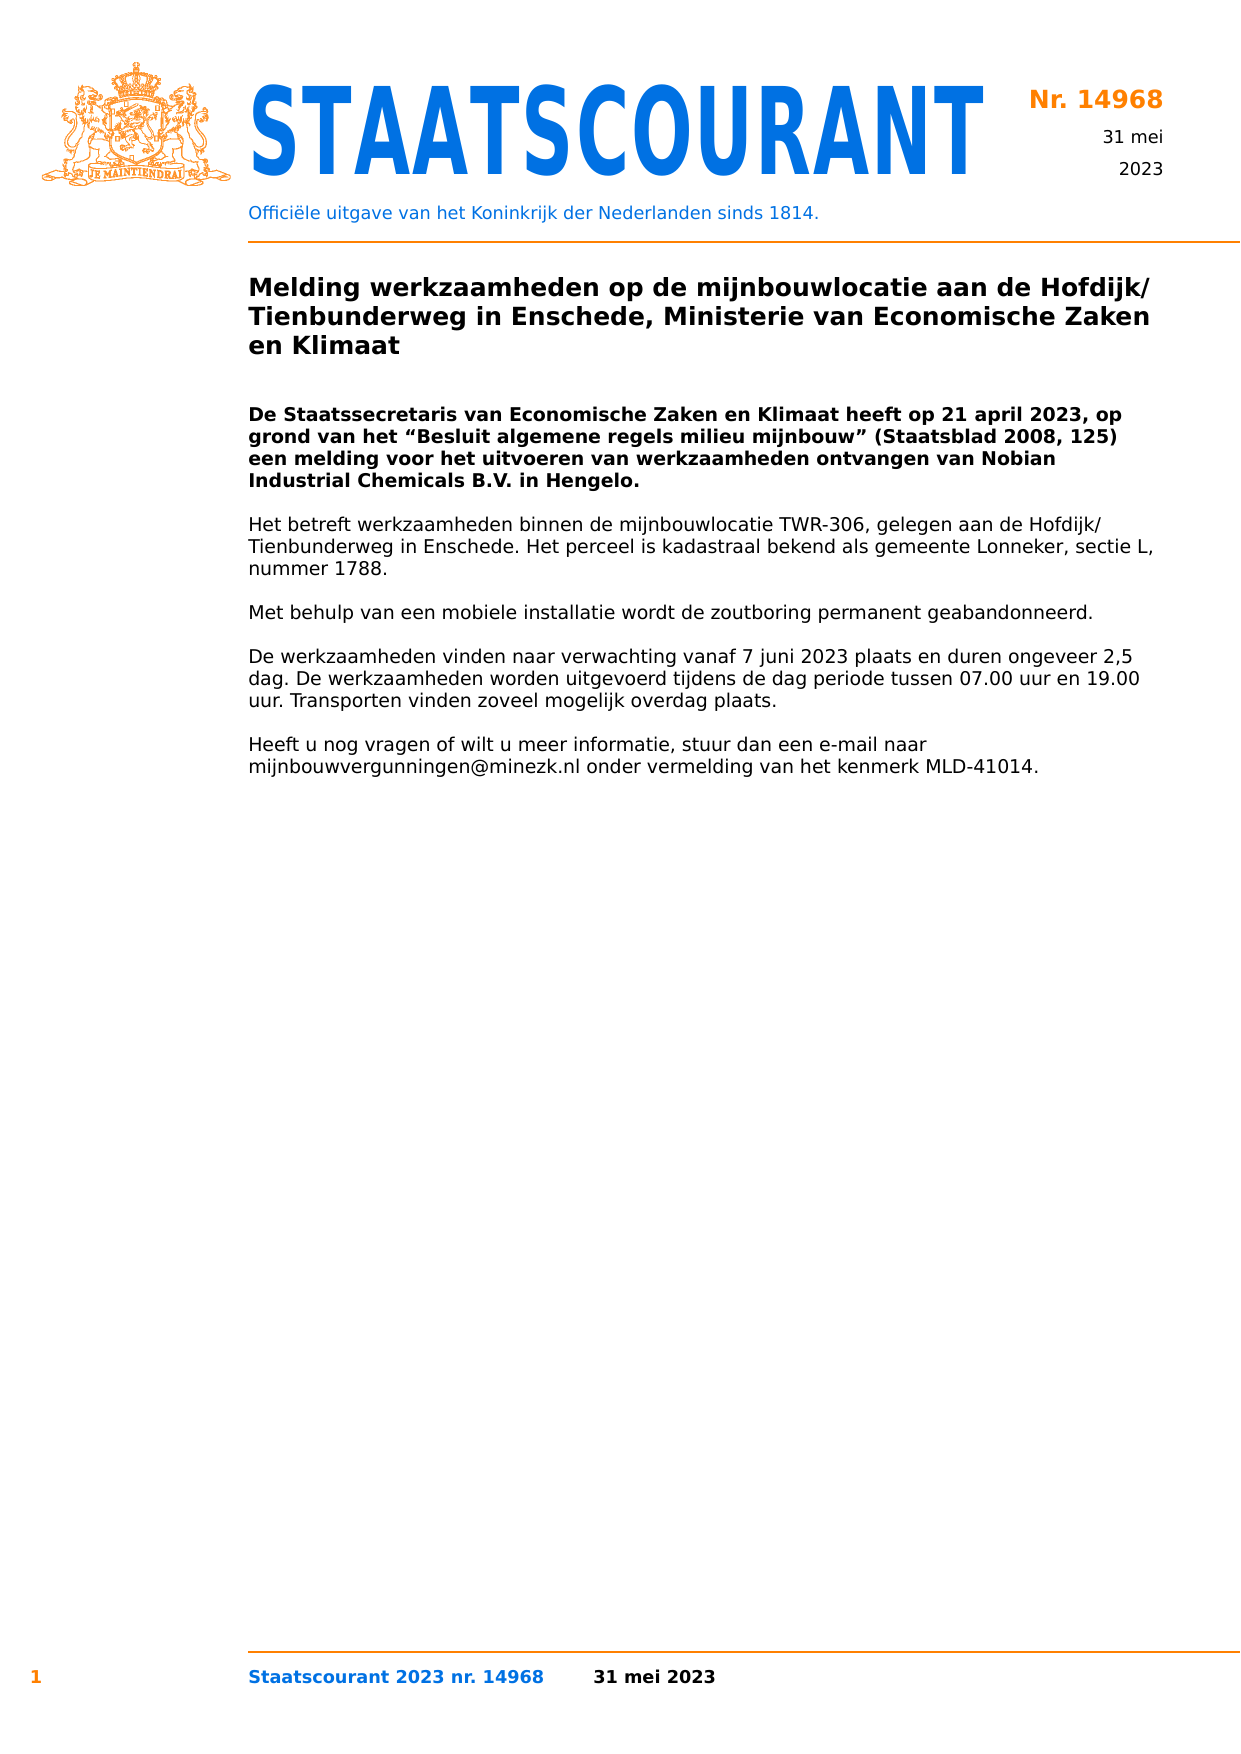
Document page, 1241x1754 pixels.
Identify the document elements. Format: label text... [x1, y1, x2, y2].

table_header Nr. 14968 [998, 62, 1240, 121]
table_cell Officiële uitgave van het Koninkrijk der Nederlanden sinds 1814. [248, 203, 1240, 241]
text Met behulp van een mobiele installatie wordt de zoutboring permanent geabandonneerd. [248, 602, 1163, 624]
text De werkzaamheden vinden naar verwachting vanaf 7 juni 2023 plaats en duren ongeveer 2,5 dag. De werkzaamheden worden uitgevoerd tijdens de dag periode tussen 07.00 uur en 19.00 uur. Transporten vinden zoveel mogelijk overdag plaats. [248, 646, 1163, 712]
text Heeft u nog vragen of wilt u meer informatie, stuur dan een e-mail naar mijnbouwvergunningen@minezk.nl onder vermelding van het kenmerk MLD-41014. [248, 733, 1163, 777]
table_cell 31 mei [998, 121, 1240, 153]
text De Staatssecretaris van Economische Zaken en Klimaat heeft op 21 april 2023, op grond van het “Besluit algemene regels milieu mijnbouw” (Staatsblad 2008, 125) een melding voor het uitvoeren van werkzaamheden ontvangen van Nobian Industrial Chemicals B.V. in Hengelo. [248, 404, 1163, 492]
text Het betreft werkzaamheden binnen de mijnbouwlocatie TWR-306, gelegen aan de Hofdijk/ Tienbunderweg in Enschede. Het perceel is kadastraal bekend als gemeente Lonneker, sectie L, nummer 1788. [248, 514, 1163, 580]
picture [41, 62, 231, 186]
table_header [25, 62, 248, 241]
table_cell 2023 [998, 153, 1240, 203]
table_header STAATSCOURANT [248, 62, 998, 203]
subtitle Melding werkzaamheden op de mijnbouwlocatie aan de Hofdijk/ Tienbunderweg in Enschede, Ministerie van Economische Zaken en Klimaat [248, 273, 1163, 361]
